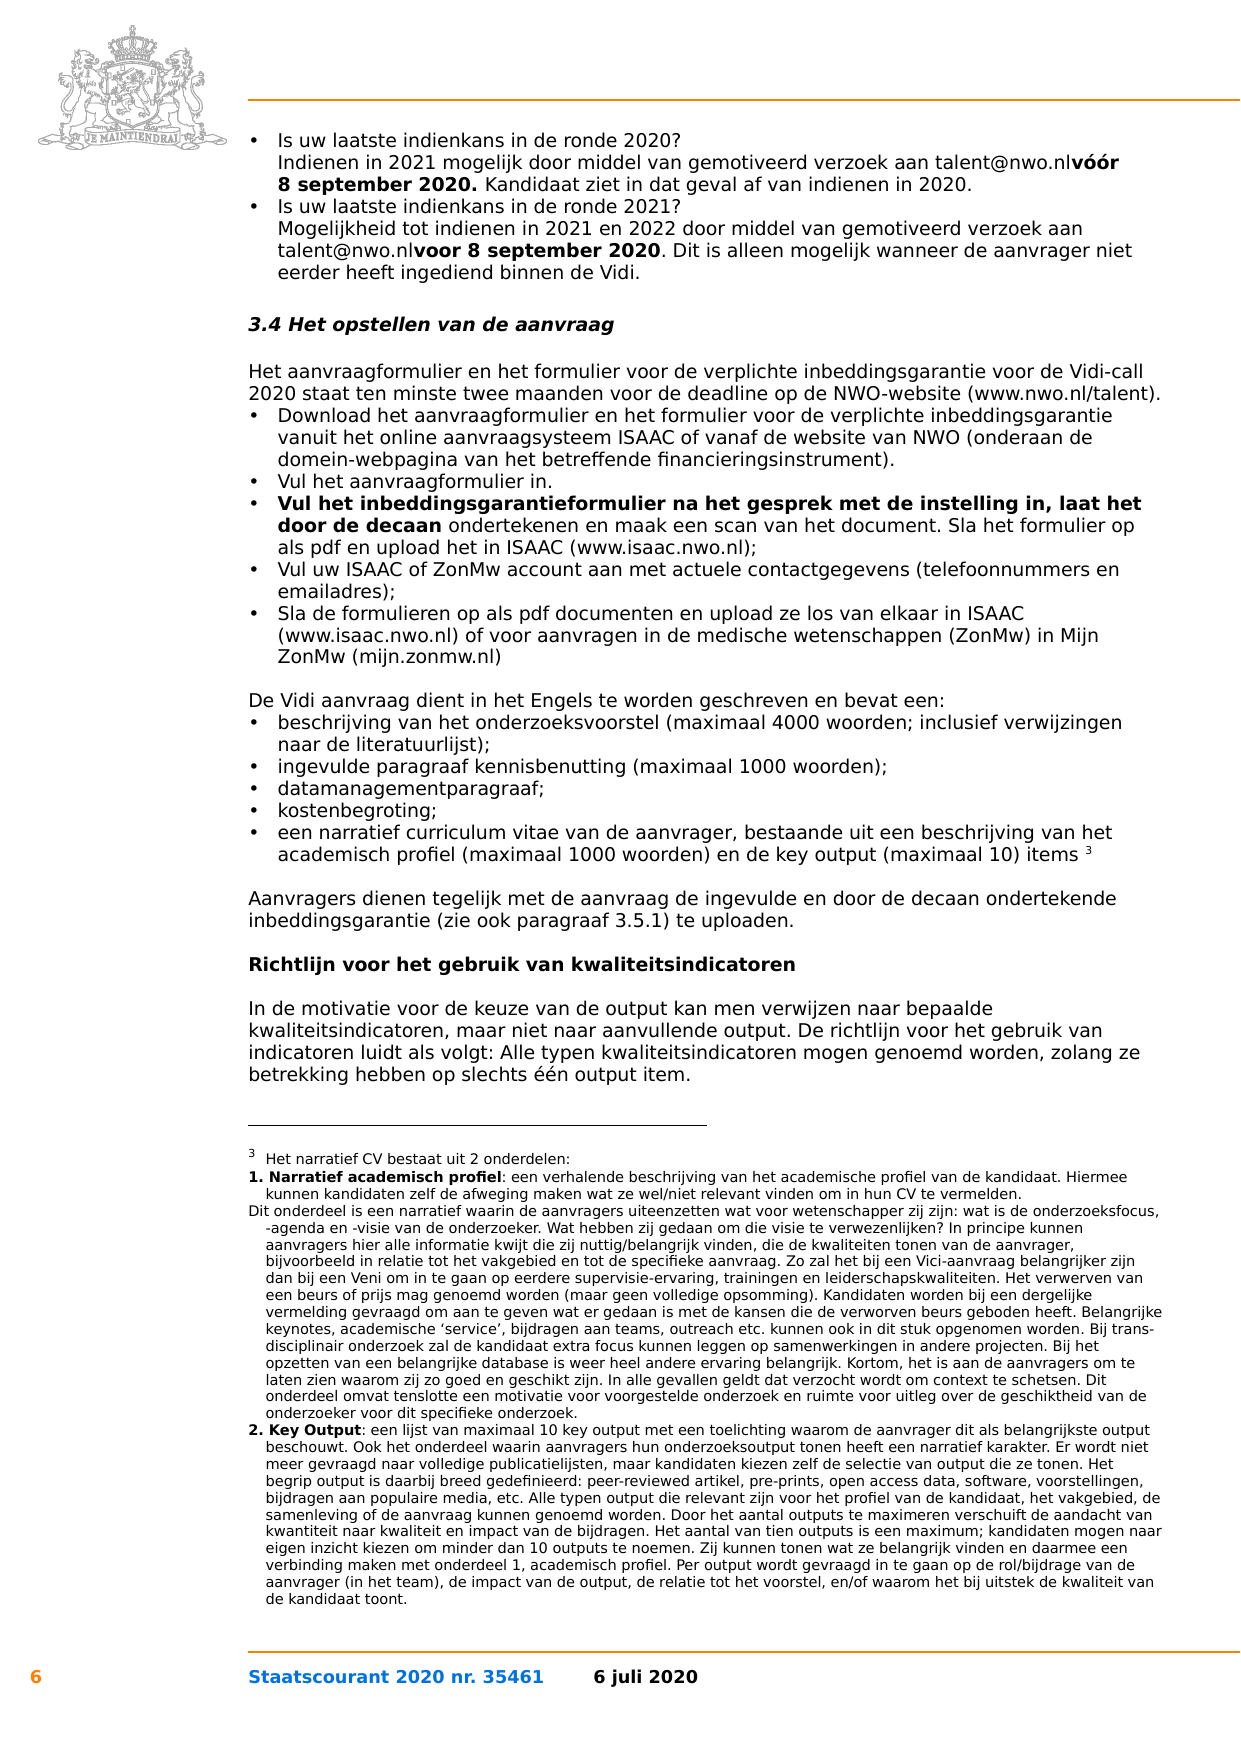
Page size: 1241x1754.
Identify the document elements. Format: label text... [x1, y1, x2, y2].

text • Sla de formulieren op als pdf documenten en upload ze los van elkaar in ISAAC (www.isaac.nwo.nl) of voor aanvragen in de medische wetenschappen (ZonMw) in Mijn ZonMw (mijn.zonmw.nl) [248, 602, 1163, 668]
subtitle Richtlijn voor het gebruik van kwaliteitsindicatoren [248, 954, 1163, 976]
picture [38, 25, 227, 150]
text • Vul het aanvraagformulier in. [248, 471, 1163, 493]
text 2. Key Output: een lijst van maximaal 10 key output met een toelichting waarom de aanvrager dit als belangrijkste output beschouwt. Ook het onderdeel waarin aanvragers hun onderzoeksoutput tonen heeft een narratief karakter. Er wordt niet meer gevraagd naar volledige publicatielijsten, maar kandidaten kiezen zelf de selectie van output die ze tonen. Het begrip output is daarbij breed gedefinieerd: peer-reviewed artikel, pre-prints, open access data, software, voorstellingen, bijdragen aan populaire media, etc. Alle typen output die relevant zijn voor het profiel van de kandidaat, het vakgebied, de samenleving of de aanvraag kunnen genoemd worden. Door het aantal outputs te maximeren verschuift de aandacht van kwantiteit naar kwaliteit en impact van de bijdragen. Het aantal van tien outputs is een maximum; kandidaten mogen naar eigen inzicht kiezen om minder dan 10 outputs te noemen. Zij kunnen tonen wat ze belangrijk vinden en daarmee een verbinding maken met onderdeel 1, academisch profiel. Per output wordt gevraagd in te gaan op de rol/bijdrage van de aanvrager (in het team), de impact van de output, de relatie tot het voorstel, en/of waarom het bij uitstek de kwaliteit van de kandidaat toont. [248, 1422, 1163, 1608]
text Mogelijkheid tot indienen in 2021 en 2022 door middel van gemotiveerd verzoek aan talent@nwo.nlvoor 8 september 2020. Dit is alleen mogelijk wanneer de aanvrager niet eerder heeft ingediend binnen de Vidi. [277, 218, 1163, 284]
text • ingevulde paragraaf kennisbenutting (maximaal 1000 woorden); [248, 756, 1163, 778]
text 1. Narratief academisch profiel: een verhalende beschrijving van het academische profiel van de kandidaat. Hiermee kunnen kandidaten zelf de afweging maken wat ze wel/niet relevant vinden om in hun CV te vermelden. [248, 1169, 1163, 1203]
text • Is uw laatste indienkans in de ronde 2021? [248, 196, 1163, 218]
text • Vul het inbeddingsgarantieformulier na het gesprek met de instelling in, laat het door de decaan ondertekenen en maak een scan van het document. Sla het formulier op als pdf en upload het in ISAAC (www.isaac.nwo.nl); [248, 493, 1163, 558]
text • een narratief curriculum vitae van de aanvrager, bestaande uit een beschrijving van het academisch profiel (maximaal 1000 woorden) en de key output (maximaal 10) items [248, 822, 1163, 866]
text • Is uw laatste indienkans in de ronde 2020? [248, 130, 1163, 152]
text Aanvragers dienen tegelijk met de aanvraag de ingevulde en door de decaan ondertekende inbeddingsgarantie (zie ook paragraaf 3.5.1) te uploaden. [248, 888, 1163, 932]
text Het narratief CV bestaat uit 2 onderdelen: [248, 1147, 1163, 1169]
text Het aanvraagformulier en het formulier voor de verplichte inbeddingsgarantie voor de Vidi-call 2020 staat ten minste twee maanden voor de deadline op de NWO-website (www.nwo.nl/talent). [248, 361, 1163, 405]
text In de motivatie voor de keuze van de output kan men verwijzen naar bepaalde kwaliteitsindicatoren, maar niet naar aanvullende output. De richtlijn voor het gebruik van indicatoren luidt als volgt: Alle typen kwaliteitsindicatoren mogen genoemd worden, zolang ze betrekking hebben op slechts één output item. [248, 998, 1163, 1086]
text • datamanagementparagraaf; [248, 778, 1163, 800]
text Indienen in 2021 mogelijk door middel van gemotiveerd verzoek aan talent@nwo.nlvóór 8 september 2020. Kandidaat ziet in dat geval af van indienen in 2020. [277, 152, 1163, 196]
text • Download het aanvraagformulier en het formulier voor de verplichte inbeddingsgarantie vanuit het online aanvraagsysteem ISAAC of vanaf de website van NWO (onderaan de domein-webpagina van het betreffende financieringsinstrument). [248, 405, 1163, 471]
text • beschrijving van het onderzoeksvoorstel (maximaal 4000 woorden; inclusief verwijzingen naar de literatuurlijst); [248, 712, 1163, 756]
text De Vidi aanvraag dient in het Engels te worden geschreven en bevat een: [248, 690, 1163, 712]
text • Vul uw ISAAC of ZonMw account aan met actuele contactgegevens (telefoonnummers en emailadres); [248, 558, 1163, 602]
text • kostenbegroting; [248, 800, 1163, 822]
subtitle 3.4 Het opstellen van de aanvraag [248, 314, 1163, 336]
text Dit onderdeel is een narratief waarin de aanvragers uiteenzetten wat voor wetenschapper zij zijn: wat is de onderzoeksfocus, -agenda en -visie van de onderzoeker. Wat hebben zij gedaan om die visie te verwezenlijken? In principe kunnen aanvragers hier alle informatie kwijt die zij nuttig/belangrijk vinden, die de kwaliteiten tonen van de aanvrager, bijvoorbeeld in relatie tot het vakgebied en tot de specifieke aanvraag. Zo zal het bij een Vici-aanvraag belangrijker zijn dan bij een Veni om in te gaan op eerdere supervisie-ervaring, trainingen en leiderschapskwaliteiten. Het verwerven van een beurs of prijs mag genoemd worden (maar geen volledige opsomming). Kandidaten worden bij een dergelijke vermelding gevraagd om aan te geven wat er gedaan is met de kansen die de verworven beurs geboden heeft. Belangrijke keynotes, academische ‘service’, bijdragen aan teams, outreach etc. kunnen ook in dit stuk opgenomen worden. Bij trans-disciplinair onderzoek zal de kandidaat extra focus kunnen leggen op samenwerkingen in andere projecten. Bij het opzetten van een belangrijke database is weer heel andere ervaring belangrijk. Kortom, het is aan de aanvragers om te laten zien waarom zij zo goed en geschikt zijn. In alle gevallen geldt dat verzocht wordt om context te schetsen. Dit onderdeel omvat tenslotte een motivatie voor voorgestelde onderzoek en ruimte voor uitleg over de geschiktheid van de onderzoeker voor dit specifieke onderzoek. [248, 1203, 1163, 1422]
